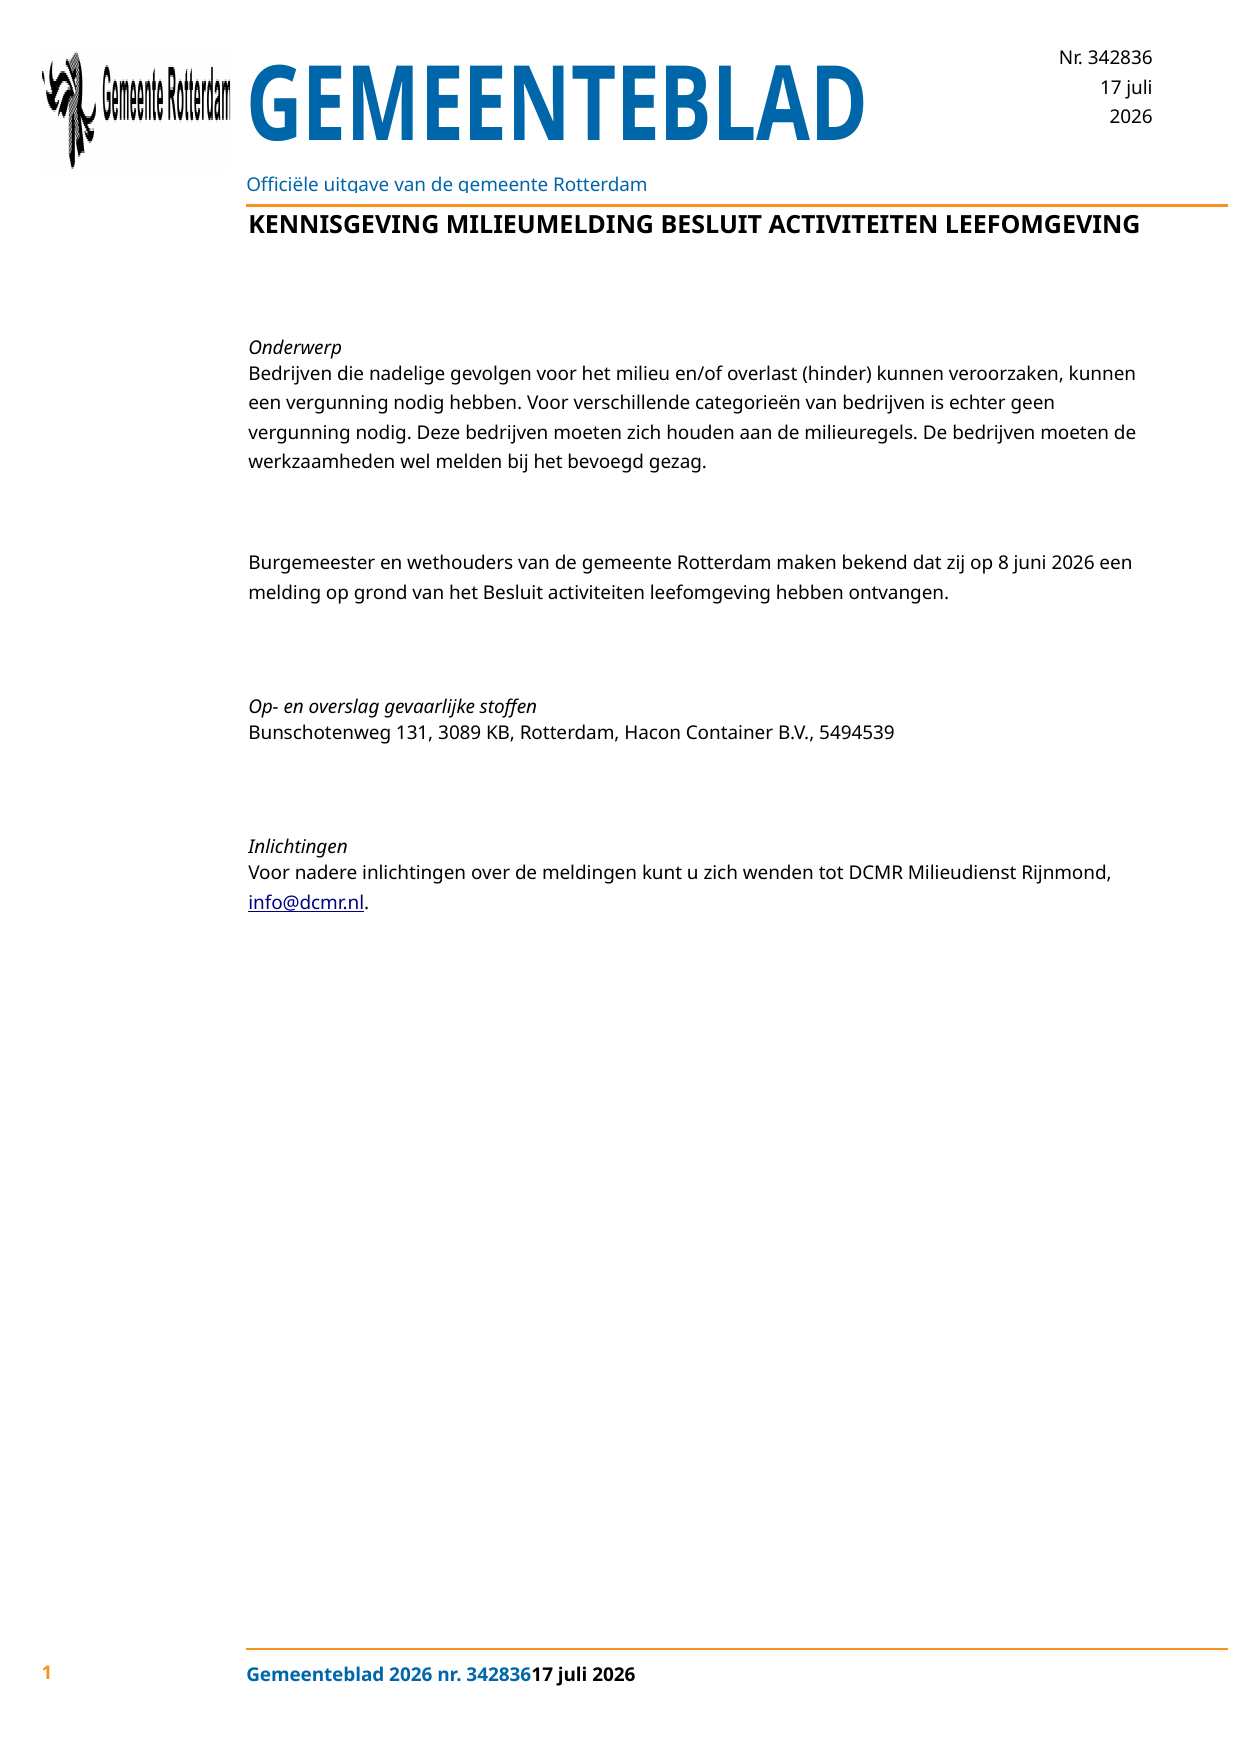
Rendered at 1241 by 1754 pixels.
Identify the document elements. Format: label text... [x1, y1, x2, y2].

text Voor nadere inlichtingen over de meldingen kunt u zich wenden tot DCMR Milieudienst Rijnmond, info@dcmr.nl. [248, 859, 1152, 915]
text KENNISGEVING MILIEUMELDING BESLUIT ACTIVITEITEN LEEFOMGEVING [248, 207, 1152, 241]
text Inlichtingen [248, 834, 1152, 859]
text Op- en overslag gevaarlijke stoffen [248, 693, 1152, 719]
text Burgemeester en wethouders van de gemeente Rotterdam maken bekend dat zij op 8 juni 2026 een melding op grond van het Besluit activiteiten leefomgeving hebben ontvangen. [248, 549, 1152, 605]
text Bedrijven die nadelige gevolgen voor het milieu en/of overlast (hinder) kunnen veroorzaken, kunnen een vergunning nodig hebben. Voor verschillende categorieën van bedrijven is echter geen vergunning nodig. Deze bedrijven moeten zich houden aan de milieuregels. De bedrijven moeten de werkzaamheden wel melden bij het bevoegd gezag. [248, 360, 1152, 474]
picture [41, 47, 231, 172]
text Bunschotenweg 131, 3089 KB, Rotterdam, Hacon Container B.V., 5494539 [248, 719, 1152, 745]
text Onderwerp [248, 334, 1152, 360]
